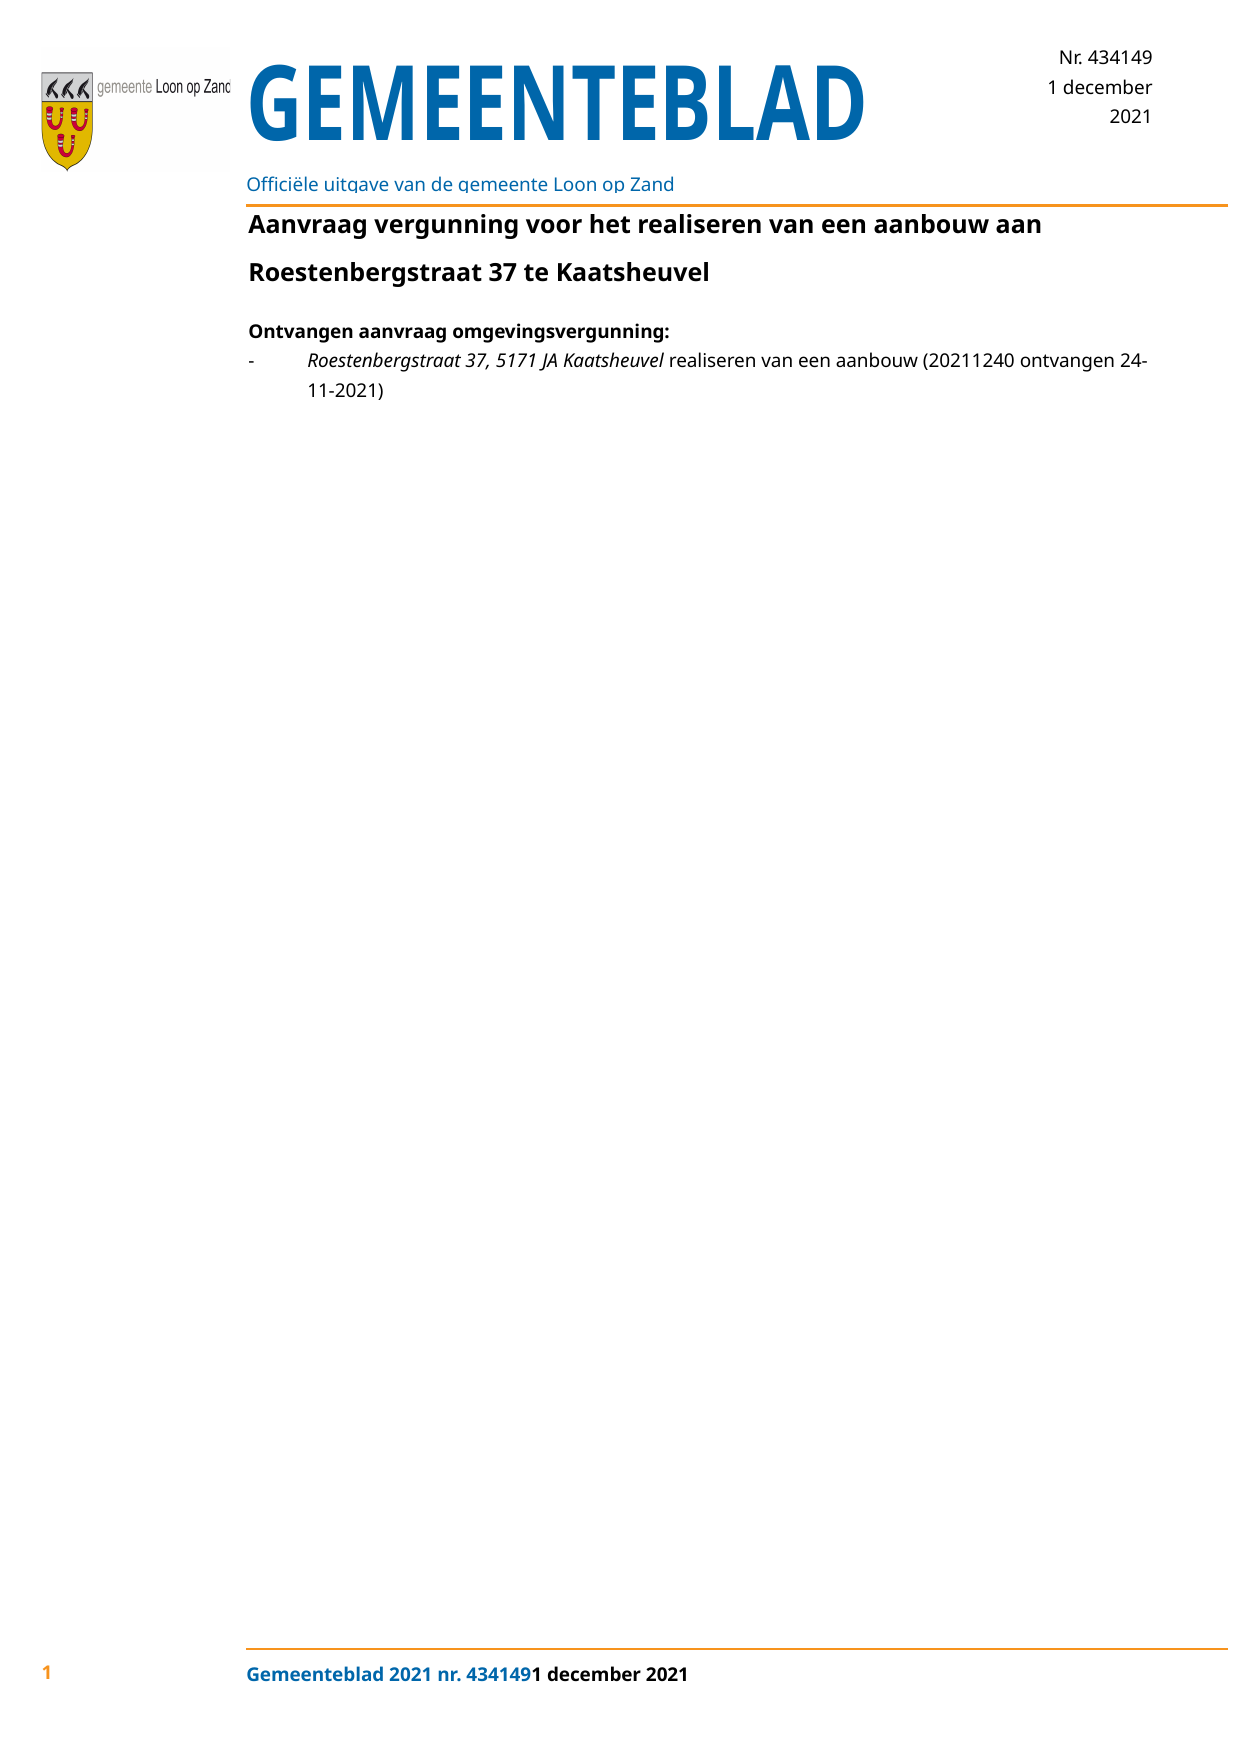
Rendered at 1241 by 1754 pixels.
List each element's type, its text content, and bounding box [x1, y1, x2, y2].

text Ontvangen aanvraag omgevingsvergunning: [248, 318, 1152, 344]
picture [41, 47, 231, 172]
text Aanvraag vergunning voor het realiseren van een aanbouw aan Roestenbergstraat 37 te Kaatsheuvel [248, 207, 1152, 288]
list Roestenbergstraat 37, 5171 JA Kaatsheuvel realiseren van een aanbouw (20211240 ontvangen 24-11-2021) [248, 347, 1152, 403]
